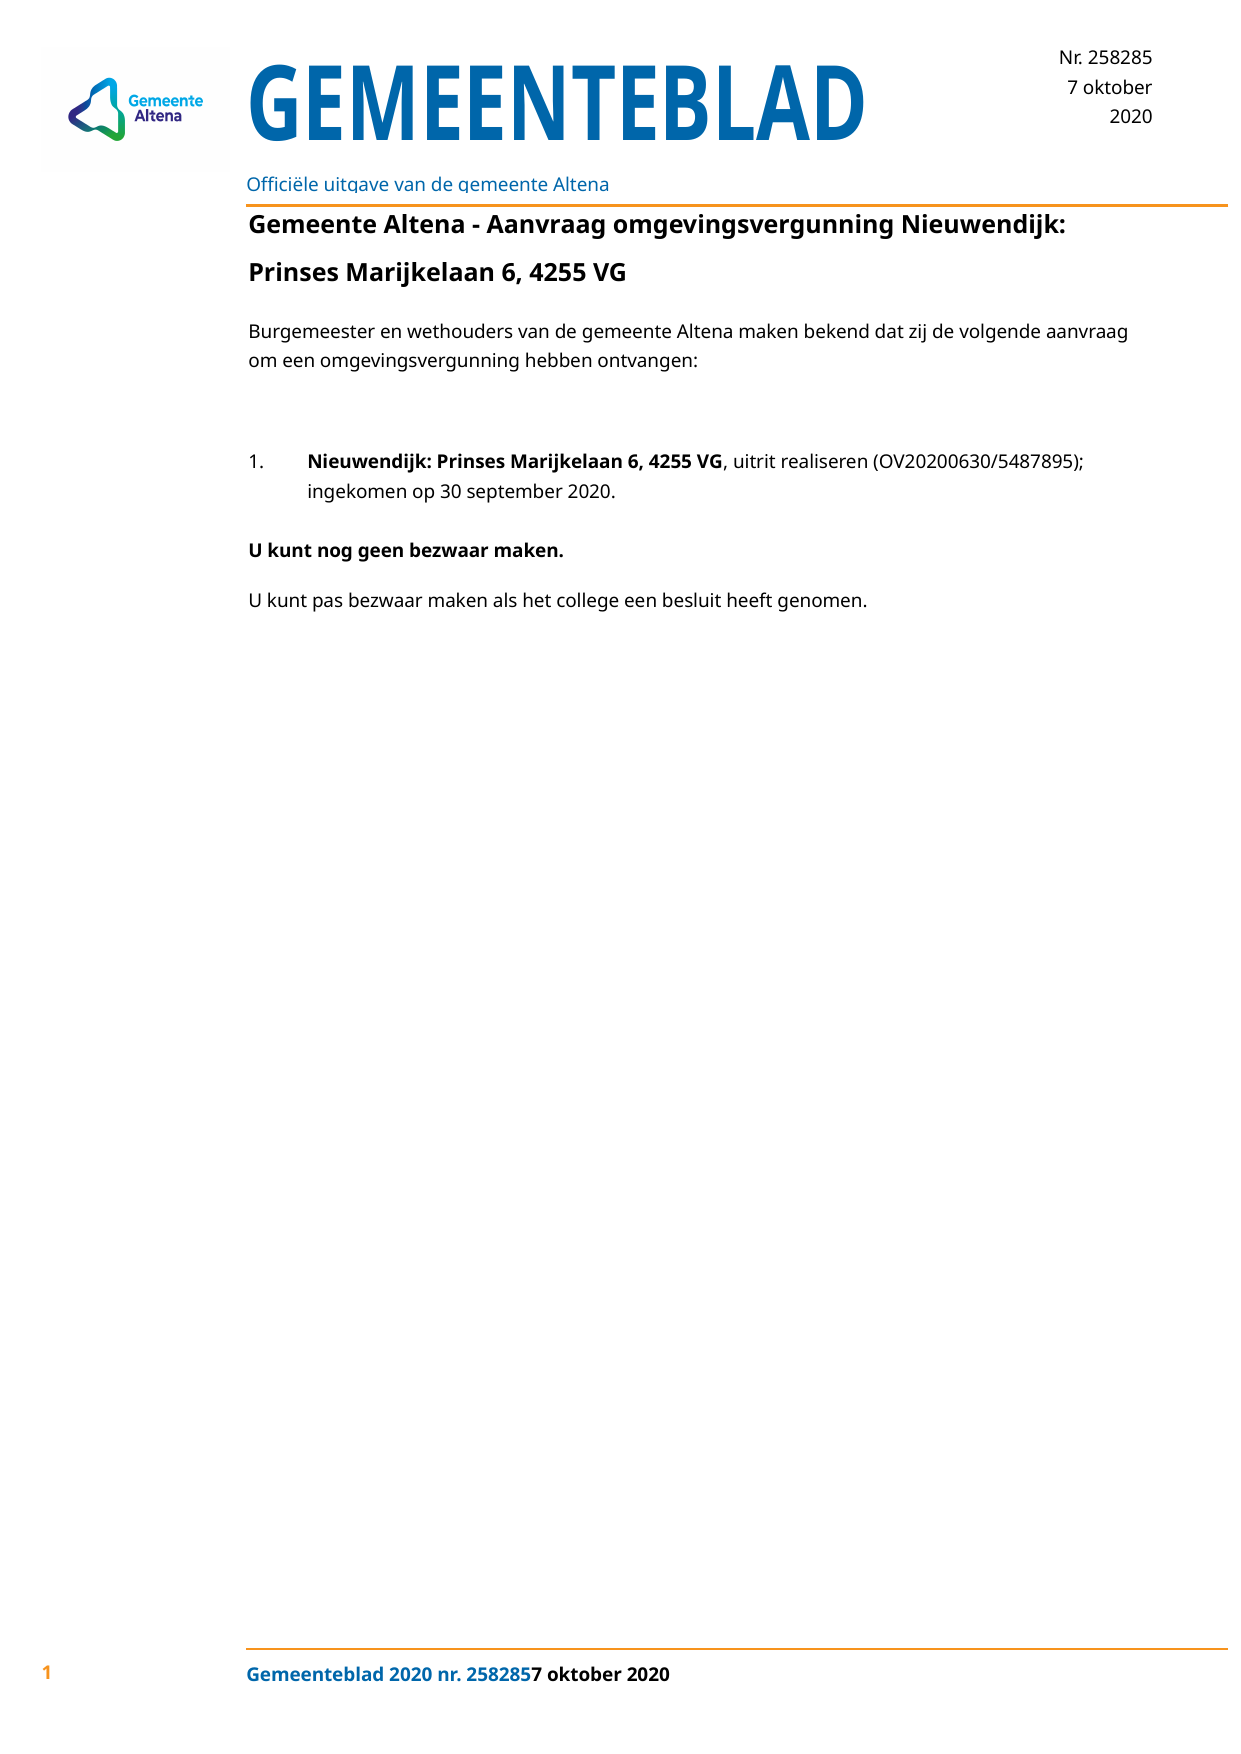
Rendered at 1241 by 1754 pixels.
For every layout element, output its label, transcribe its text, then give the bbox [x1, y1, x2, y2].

text Burgemeester en wethouders van de gemeente Altena maken bekend dat zij de volgende aanvraag om een omgevingsvergunning hebben ontvangen: [248, 318, 1152, 373]
list Nieuwendijk: Prinses Marijkelaan 6, 4255 VG, uitrit realiseren (OV20200630/5487895); ingekomen op 30 september 2020. [248, 448, 1152, 504]
picture [41, 47, 231, 172]
text U kunt nog geen bezwaar maken. [248, 537, 1152, 563]
text U kunt pas bezwaar maken als het college een besluit heeft genomen. [248, 587, 1152, 613]
text Gemeente Altena - Aanvraag omgevingsvergunning Nieuwendijk: Prinses Marijkelaan 6, 4255 VG [248, 207, 1152, 288]
